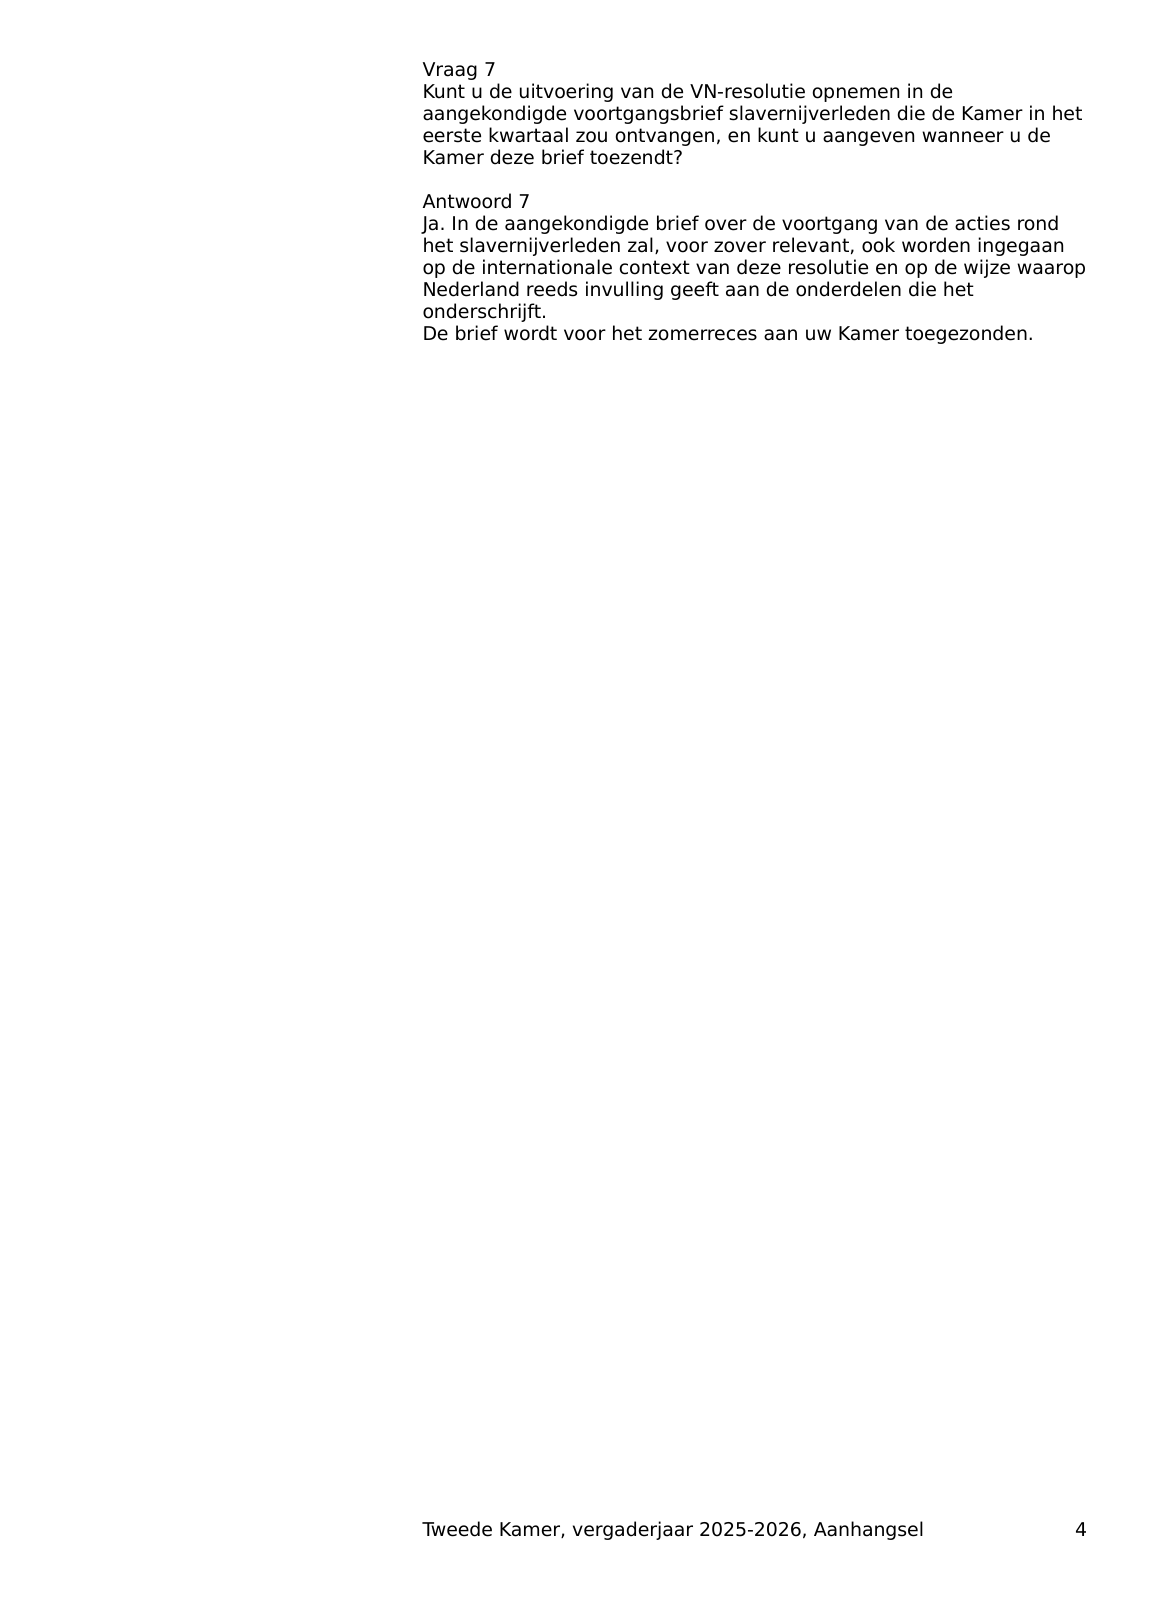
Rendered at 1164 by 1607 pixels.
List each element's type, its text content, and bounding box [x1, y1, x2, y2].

text Antwoord 7 [422, 191, 1087, 213]
text Vraag 7 [422, 59, 1087, 81]
text De brief wordt voor het zomerreces aan uw Kamer toegezonden. [422, 323, 1087, 345]
text Ja. In de aangekondigde brief over de voortgang van de acties rond het slavernijverleden zal, voor zover relevant, ook worden ingegaan op de internationale context van deze resolutie en op de wijze waarop Nederland reeds invulling geeft aan de onderdelen die het onderschrijft. [422, 213, 1087, 323]
text Kunt u de uitvoering van de VN-resolutie opnemen in de aangekondigde voortgangsbrief slavernijverleden die de Kamer in het eerste kwartaal zou ontvangen, en kunt u aangeven wanneer u de Kamer deze brief toezendt? [422, 81, 1087, 169]
